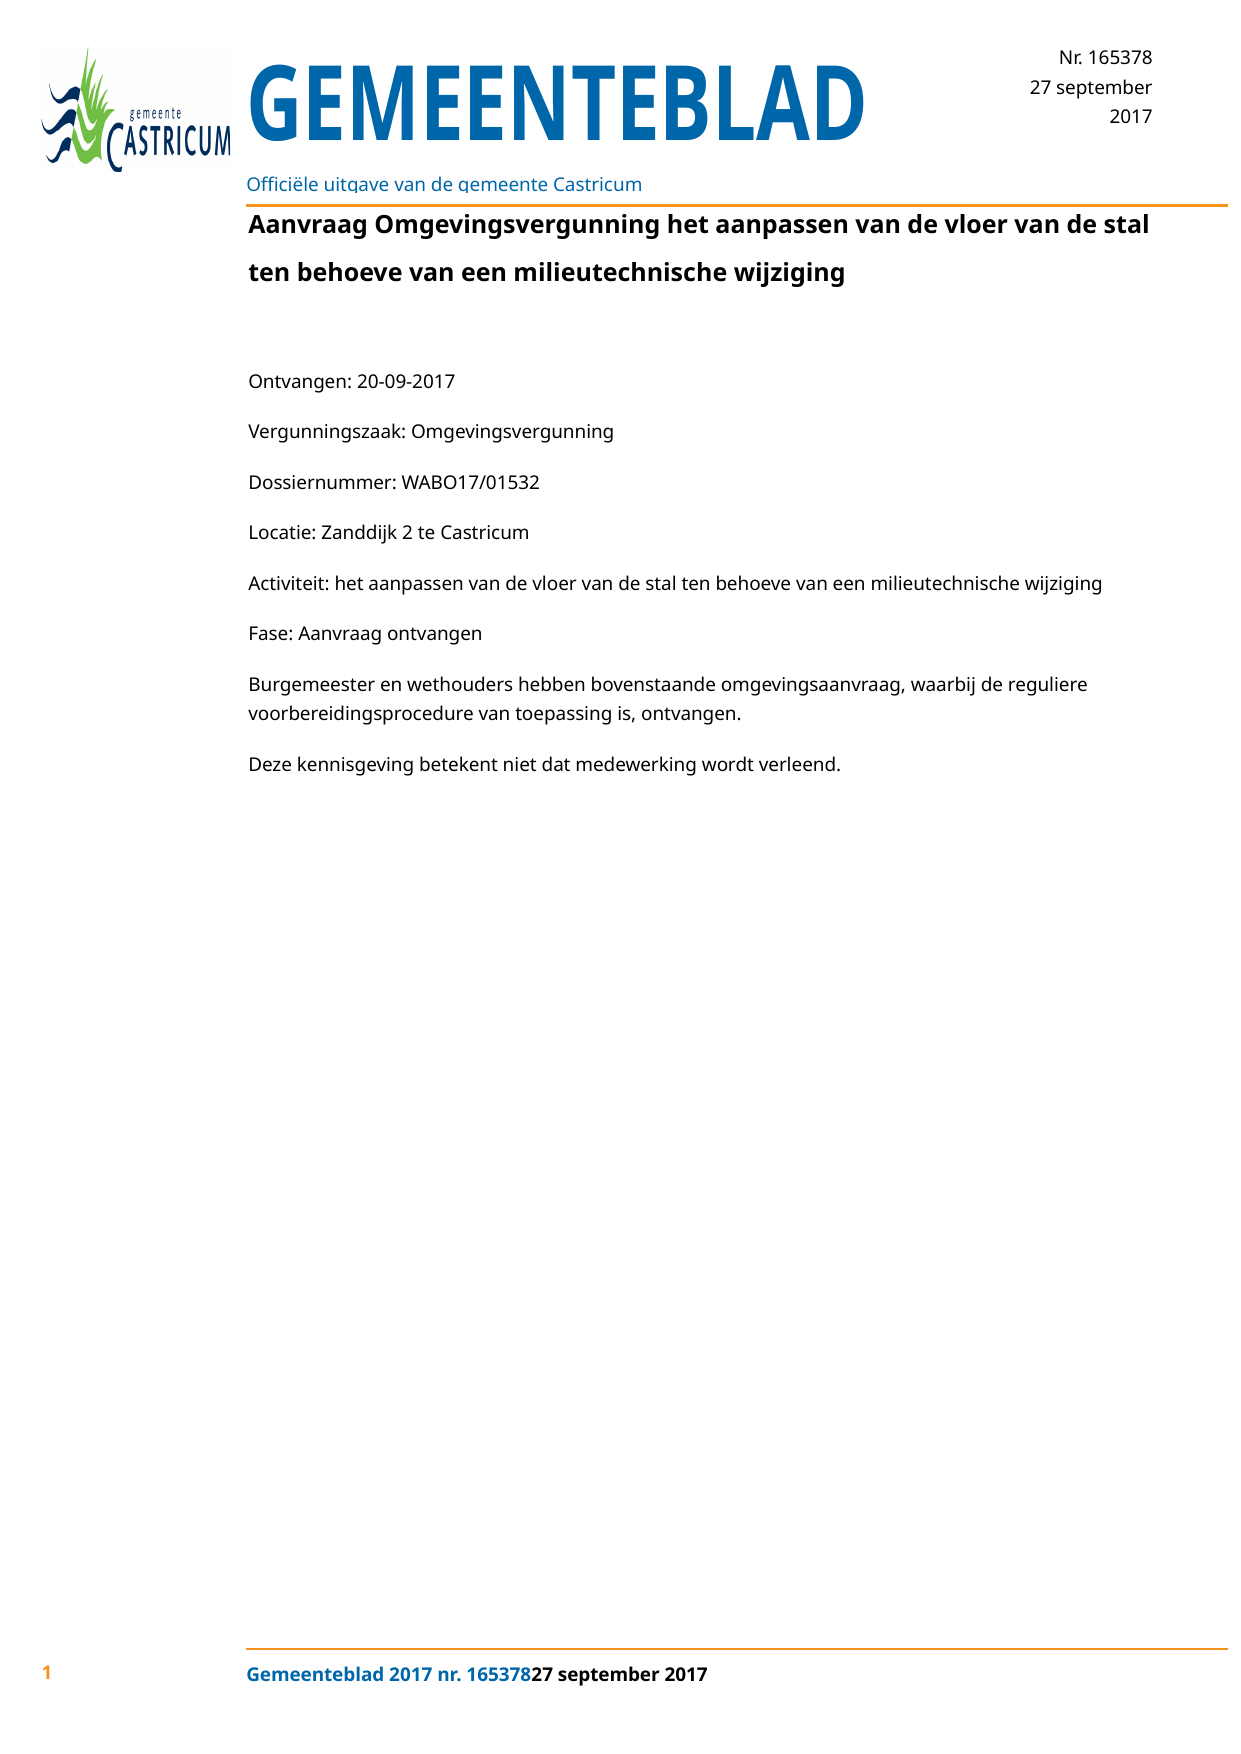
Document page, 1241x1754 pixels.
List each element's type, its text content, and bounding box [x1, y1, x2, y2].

text Ontvangen: 20-09-2017 [248, 368, 1152, 394]
text Dossiernummer: WABO17/01532 [248, 469, 1152, 495]
text Fase: Aanvraag ontvangen [248, 620, 1152, 646]
text Deze kennisgeving betekent niet dat medewerking wordt verleend. [248, 751, 1152, 777]
text Activiteit: het aanpassen van de vloer van de stal ten behoeve van een milieutechnische wijziging [248, 570, 1152, 596]
picture [41, 47, 231, 172]
text Locatie: Zanddijk 2 te Castricum [248, 519, 1152, 545]
text Aanvraag Omgevingsvergunning het aanpassen van de vloer van de stal ten behoeve van een milieutechnische wijziging [248, 207, 1152, 288]
text Vergunningszaak: Omgevingsvergunning [248, 419, 1152, 444]
text Burgemeester en wethouders hebben bovenstaande omgevingsaanvraag, waarbij de reguliere voorbereidingsprocedure van toepassing is, ontvangen. [248, 671, 1152, 726]
